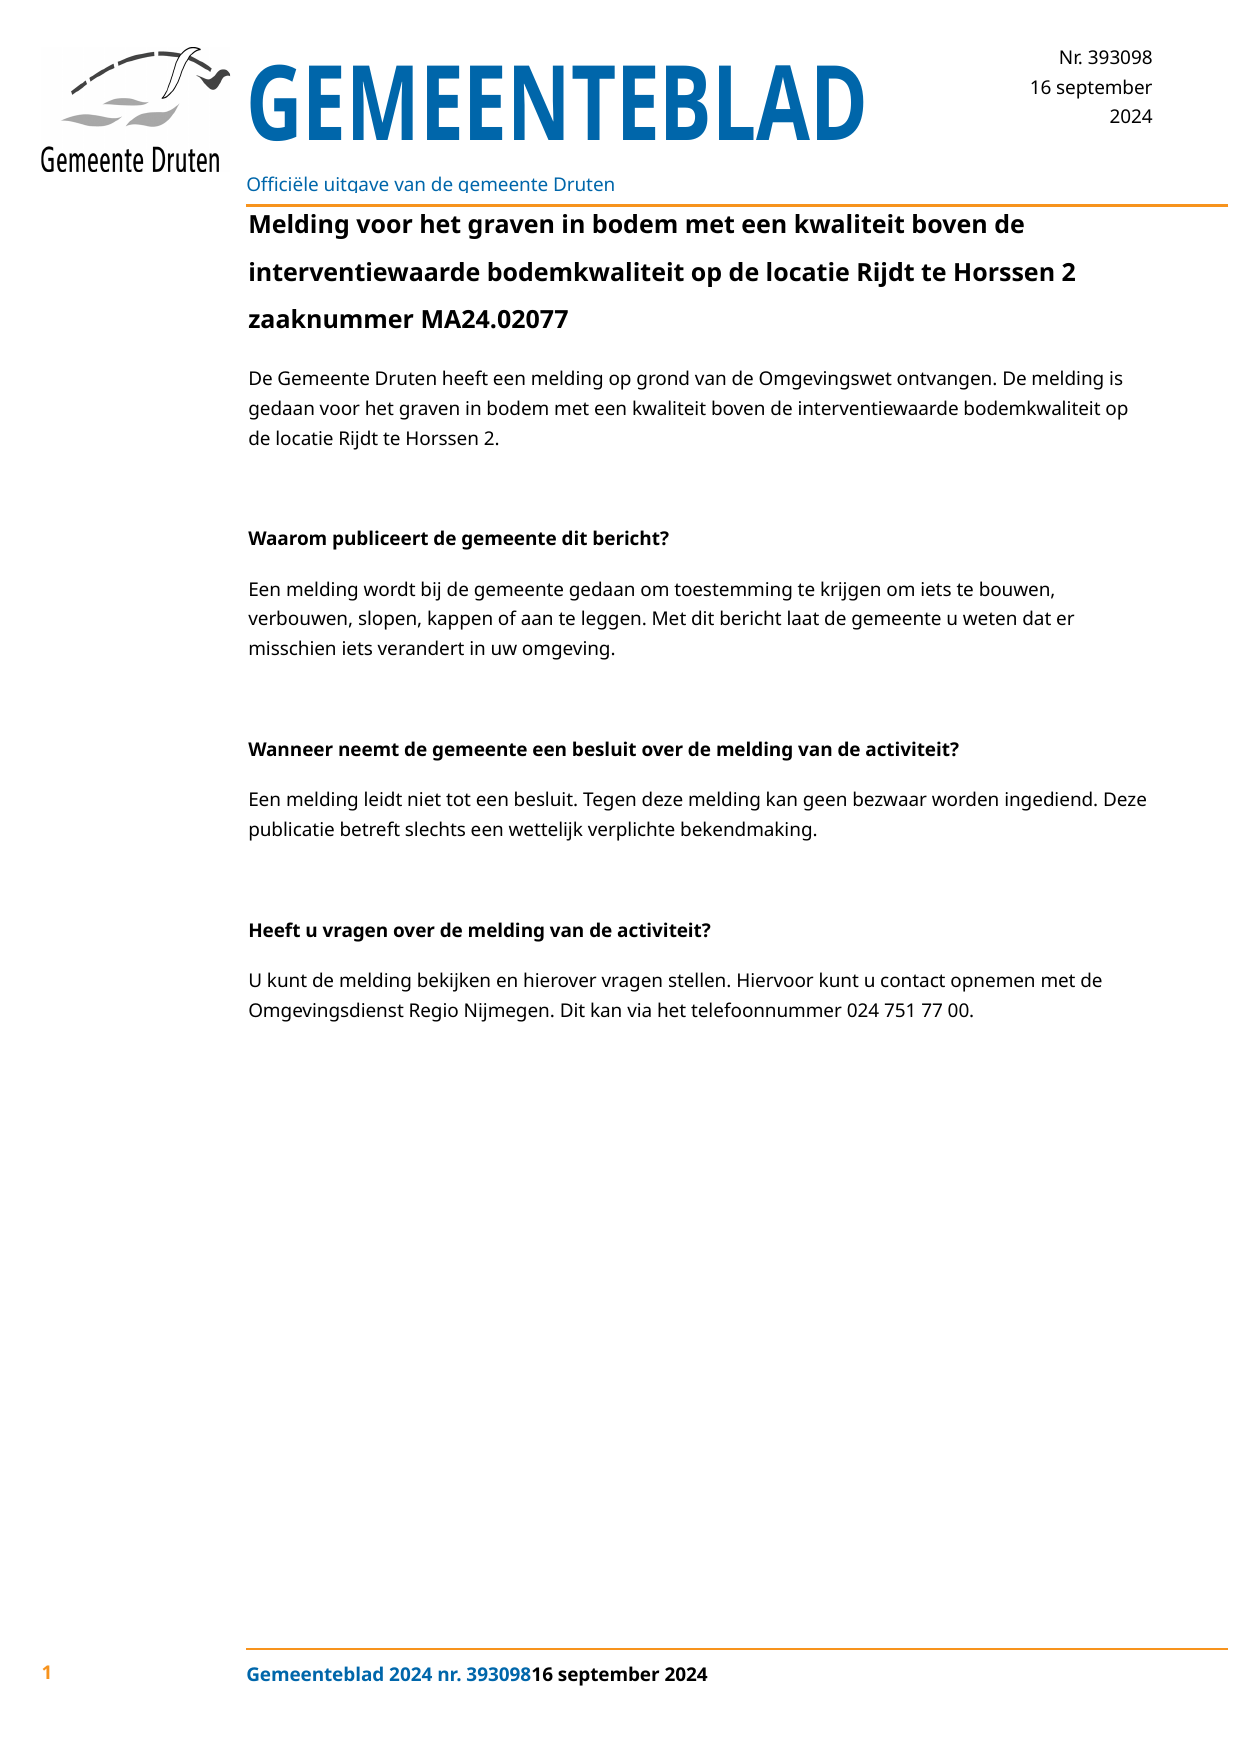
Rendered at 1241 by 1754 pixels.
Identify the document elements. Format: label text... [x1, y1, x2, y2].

text Wanneer neemt de gemeente een besluit over de melding van de activiteit? [248, 736, 1152, 762]
picture [41, 47, 231, 172]
text Een melding wordt bij de gemeente gedaan om toestemming te krijgen om iets te bouwen, verbouwen, slopen, kappen of aan te leggen. Met dit bericht laat de gemeente u weten dat er misschien iets verandert in uw omgeving. [248, 576, 1152, 661]
text U kunt de melding bekijken en hierover vragen stellen. Hiervoor kunt u contact opnemen met de Omgevingsdienst Regio Nijmegen. Dit kan via het telefoonnummer 024 751 77 00. [248, 967, 1152, 1022]
text Heeft u vragen over de melding van de activiteit? [248, 917, 1152, 942]
text Waarom publiceert de gemeente dit bericht? [248, 526, 1152, 551]
text Melding voor het graven in bodem met een kwaliteit boven de interventiewaarde bodemkwaliteit op de locatie Rijdt te Horssen 2 zaaknummer MA24.02077 [248, 207, 1152, 336]
text De Gemeente Druten heeft een melding op grond van de Omgevingswet ontvangen. De melding is gedaan voor het graven in bodem met een kwaliteit boven de interventiewaarde bodemkwaliteit op de locatie Rijdt te Horssen 2. [248, 366, 1152, 450]
text Een melding leidt niet tot een besluit. Tegen deze melding kan geen bezwaar worden ingediend. Deze publicatie betreft slechts een wettelijk verplichte bekendmaking. [248, 786, 1152, 842]
